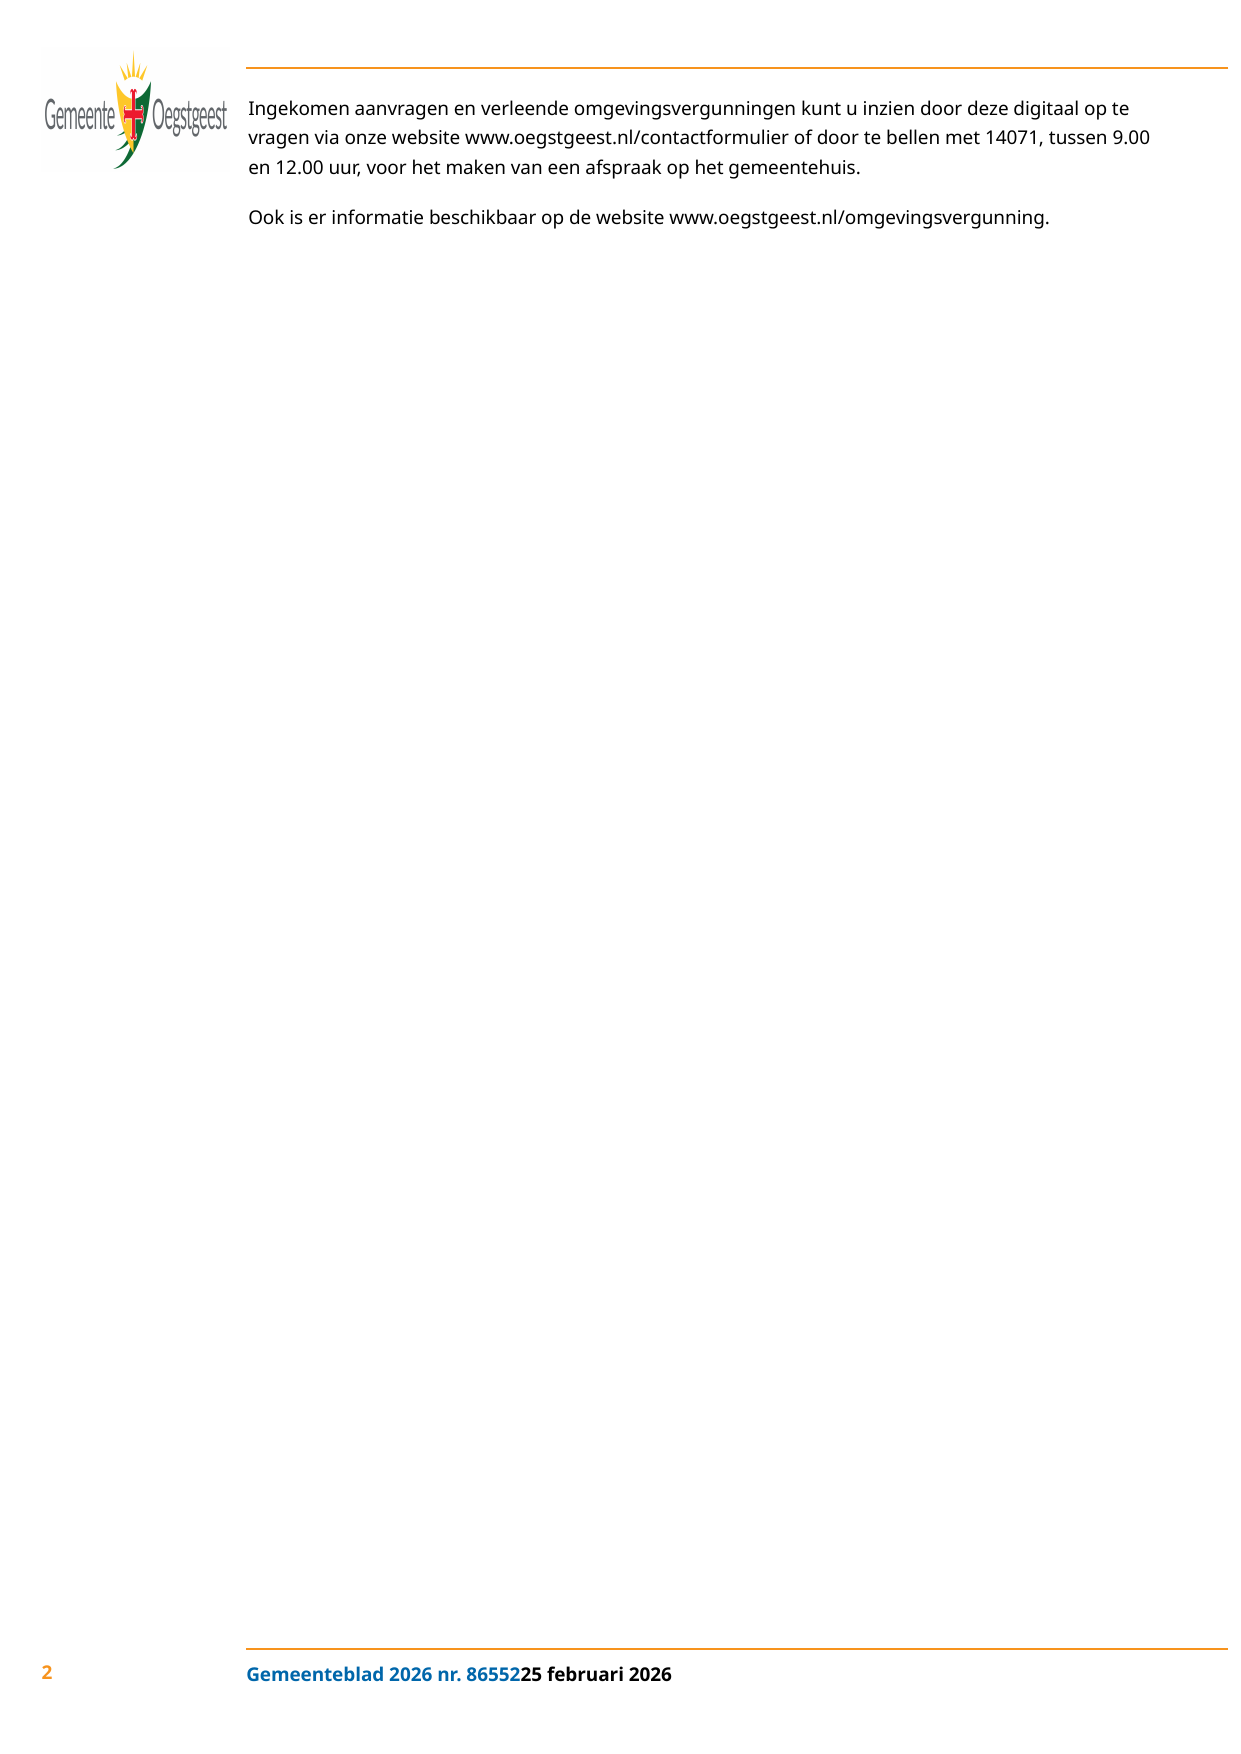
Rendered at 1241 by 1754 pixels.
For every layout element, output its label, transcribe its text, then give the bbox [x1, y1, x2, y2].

picture [41, 47, 231, 172]
text Ook is er informatie beschikbaar op de website www.oegstgeest.nl/omgevingsvergunning. [248, 204, 1152, 230]
text Ingekomen aanvragen en verleende omgevingsvergunningen kunt u inzien door deze digitaal op te vragen via onze website www.oegstgeest.nl/contactformulier of door te bellen met 14071, tussen 9.00 en 12.00 uur, voor het maken van een afspraak op het gemeentehuis. [248, 95, 1152, 180]
